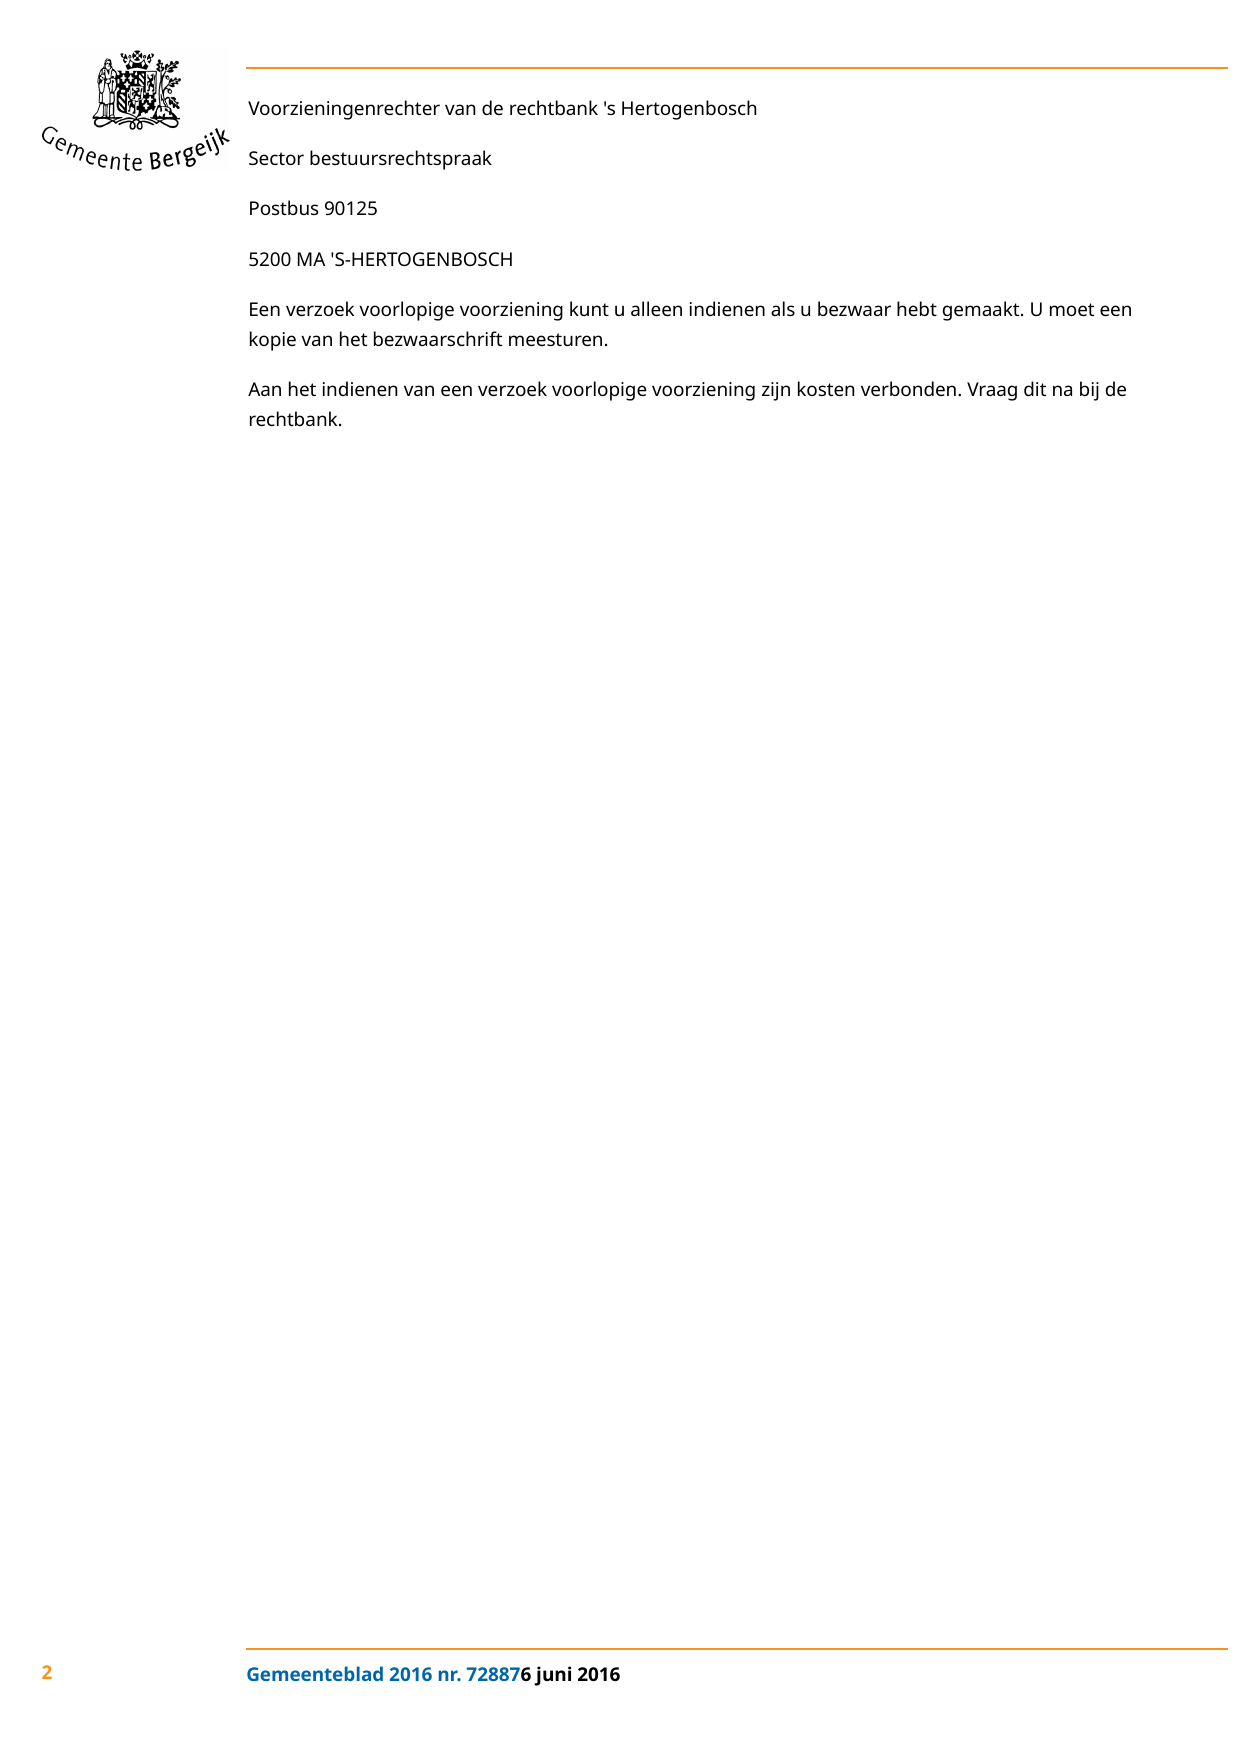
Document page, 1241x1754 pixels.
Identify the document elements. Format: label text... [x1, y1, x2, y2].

text Een verzoek voorlopige voorziening kunt u alleen indienen als u bezwaar hebt gemaakt. U moet een kopie van het bezwaarschrift meesturen. [248, 296, 1152, 352]
text 5200 MA 'S-HERTOGENBOSCH [248, 246, 1152, 272]
text Sector bestuursrechtspraak [248, 145, 1152, 171]
text Postbus 90125 [248, 196, 1152, 221]
text Aan het indienen van een verzoek voorlopige voorziening zijn kosten verbonden. Vraag dit na bij de rechtbank. [248, 376, 1152, 432]
text Voorzieningenrechter van de rechtbank 's Hertogenbosch [248, 95, 1152, 121]
picture [41, 47, 231, 172]
